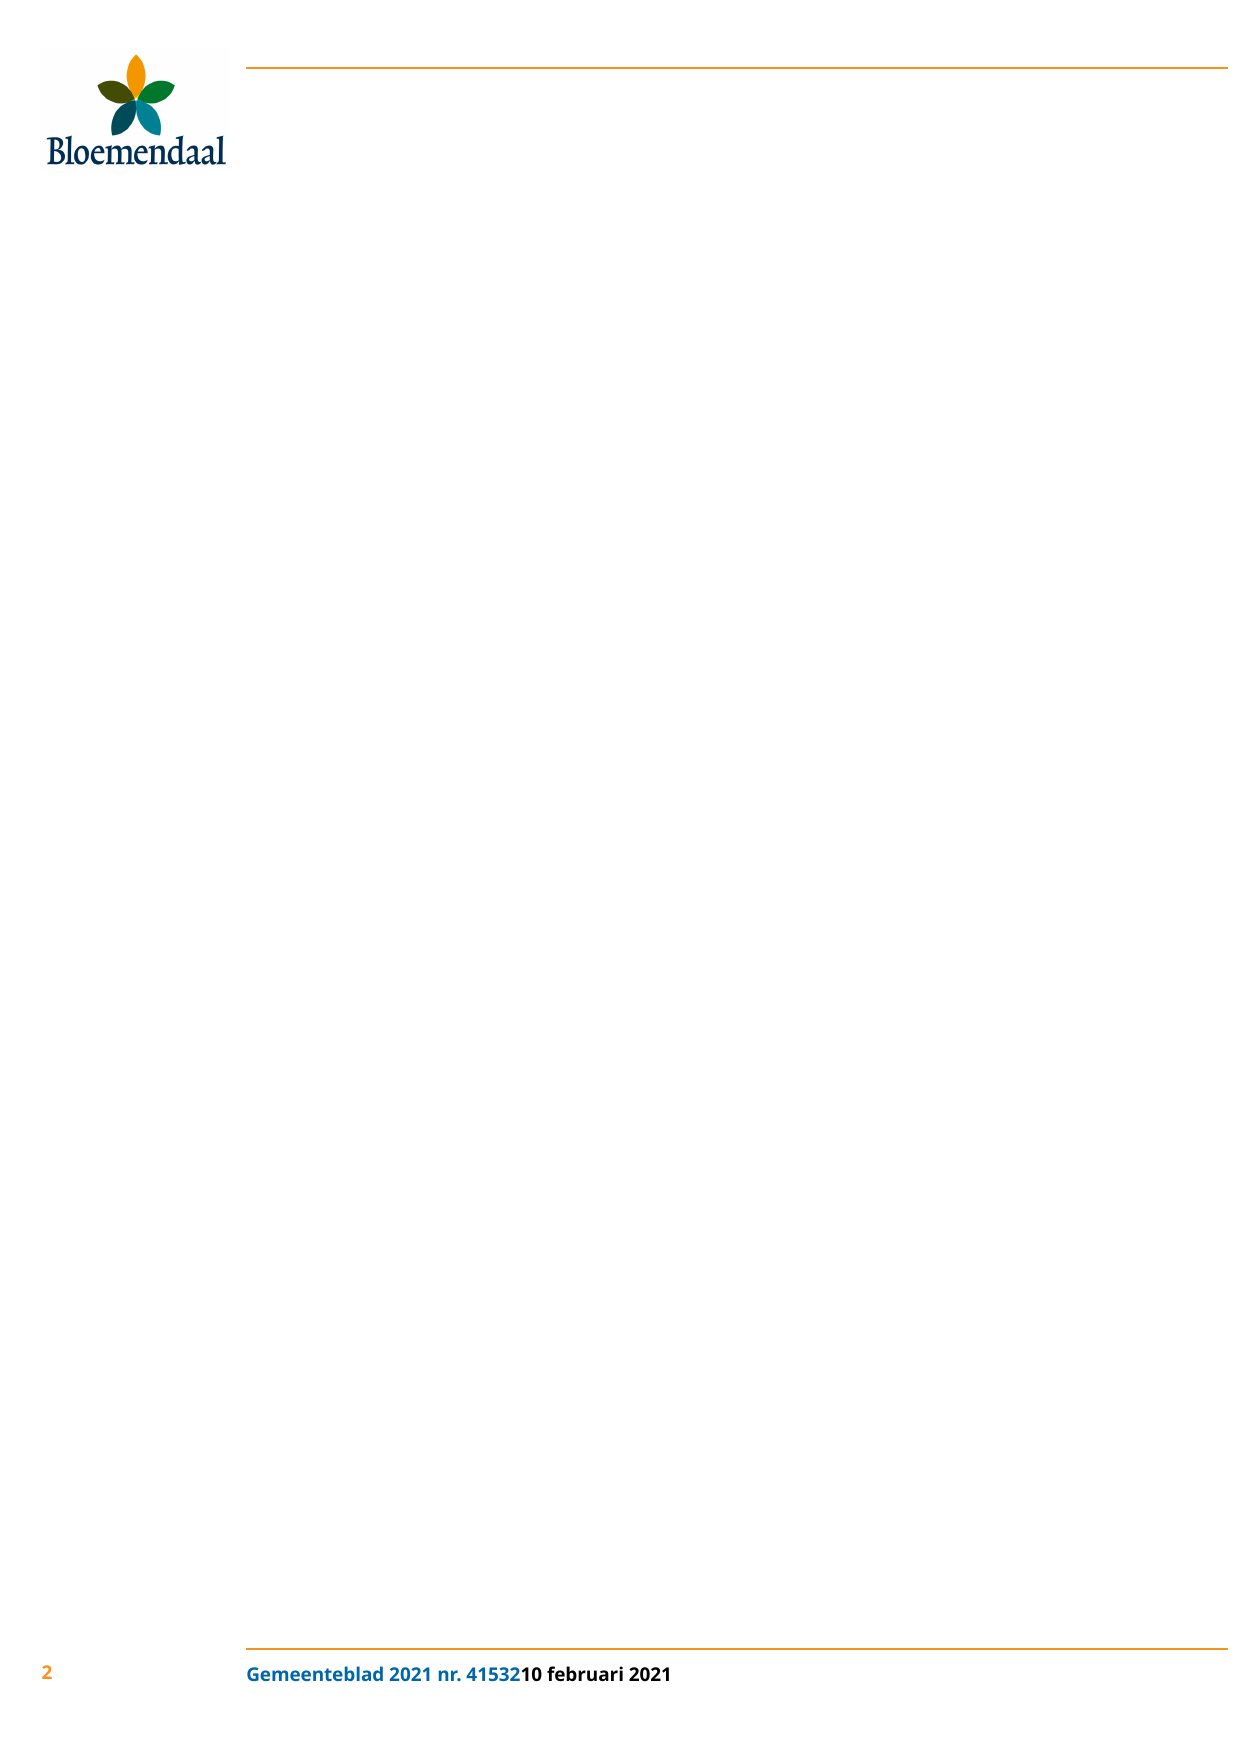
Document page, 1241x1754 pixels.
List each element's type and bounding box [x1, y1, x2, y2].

picture [41, 47, 231, 172]
